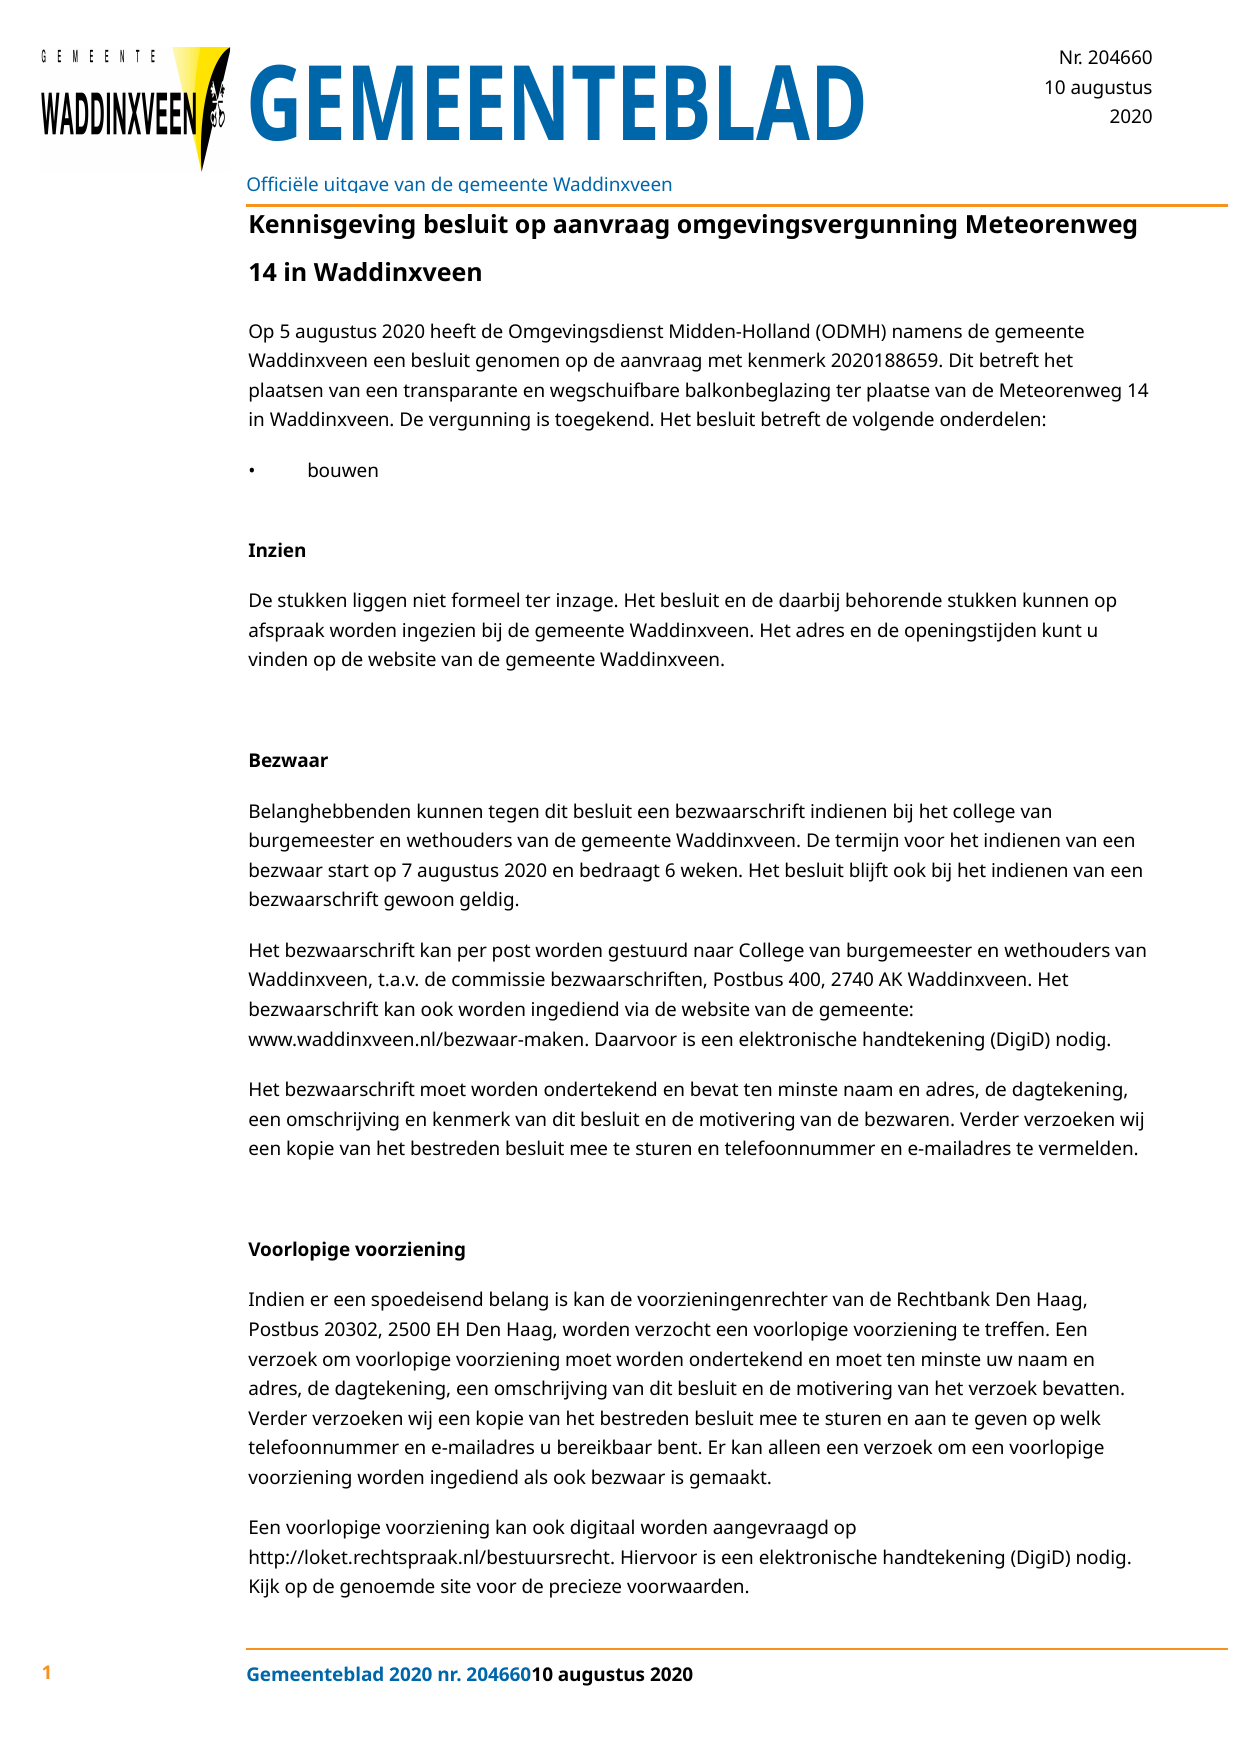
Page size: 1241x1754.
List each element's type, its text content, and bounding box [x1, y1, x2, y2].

text Het bezwaarschrift kan per post worden gestuurd naar College van burgemeester en wethouders van Waddinxveen, t.a.v. de commissie bezwaarschriften, Postbus 400, 2740 AK Waddinxveen. Het bezwaarschrift kan ook worden ingediend via de website van de gemeente: www.waddinxveen.nl/bezwaar-maken. Daarvoor is een elektronische handtekening (DigiD) nodig. [248, 937, 1152, 1052]
text Voorlopige voorziening [248, 1236, 1152, 1262]
picture [41, 47, 231, 172]
text Bezwaar [248, 747, 1152, 773]
list bouwen [248, 457, 1152, 483]
text De stukken liggen niet formeel ter inzage. Het besluit en de daarbij behorende stukken kunnen op afspraak worden ingezien bij de gemeente Waddinxveen. Het adres en de openingstijden kunt u vinden op de website van de gemeente Waddinxveen. [248, 587, 1152, 672]
text Op 5 augustus 2020 heeft de Omgevingsdienst Midden-Holland (ODMH) namens de gemeente Waddinxveen een besluit genomen op de aanvraag met kenmerk 2020188659. Dit betreft het plaatsen van een transparante en wegschuifbare balkonbeglazing ter plaatse van de Meteorenweg 14 in Waddinxveen. De vergunning is toegekend. Het besluit betreft de volgende onderdelen: [248, 318, 1152, 432]
text Indien er een spoedeisend belang is kan de voorzieningenrechter van de Rechtbank Den Haag, Postbus 20302, 2500 EH Den Haag, worden verzocht een voorlopige voorziening te treffen. Een verzoek om voorlopige voorziening moet worden ondertekend en moet ten minste uw naam en adres, de dagtekening, een omschrijving van dit besluit en de motivering van het verzoek bevatten. Verder verzoeken wij een kopie van het bestreden besluit mee te sturen en aan te geven op welk telefoonnummer en e-mailadres u bereikbaar bent. Er kan alleen een verzoek om een voorlopige voorziening worden ingediend als ook bezwaar is gemaakt. [248, 1287, 1152, 1490]
text Een voorlopige voorziening kan ook digitaal worden aangevraagd op http://loket.rechtspraak.nl/bestuursrecht. Hiervoor is een elektronische handtekening (DigiD) nodig. Kijk op de genoemde site voor de precieze voorwaarden. [248, 1514, 1152, 1599]
text Belanghebbenden kunnen tegen dit besluit een bezwaarschrift indienen bij het college van burgemeester en wethouders van de gemeente Waddinxveen. De termijn voor het indienen van een bezwaar start op 7 augustus 2020 en bedraagt 6 weken. Het besluit blijft ook bij het indienen van een bezwaarschrift gewoon geldig. [248, 798, 1152, 912]
text Het bezwaarschrift moet worden ondertekend en bevat ten minste naam en adres, de dagtekening, een omschrijving en kenmerk van dit besluit en de motivering van de bezwaren. Verder verzoeken wij een kopie van het bestreden besluit mee te sturen en telefoonnummer en e-mailadres te vermelden. [248, 1076, 1152, 1161]
text Inzien [248, 537, 1152, 563]
text Kennisgeving besluit op aanvraag omgevingsvergunning Meteorenweg 14 in Waddinxveen [248, 207, 1152, 288]
